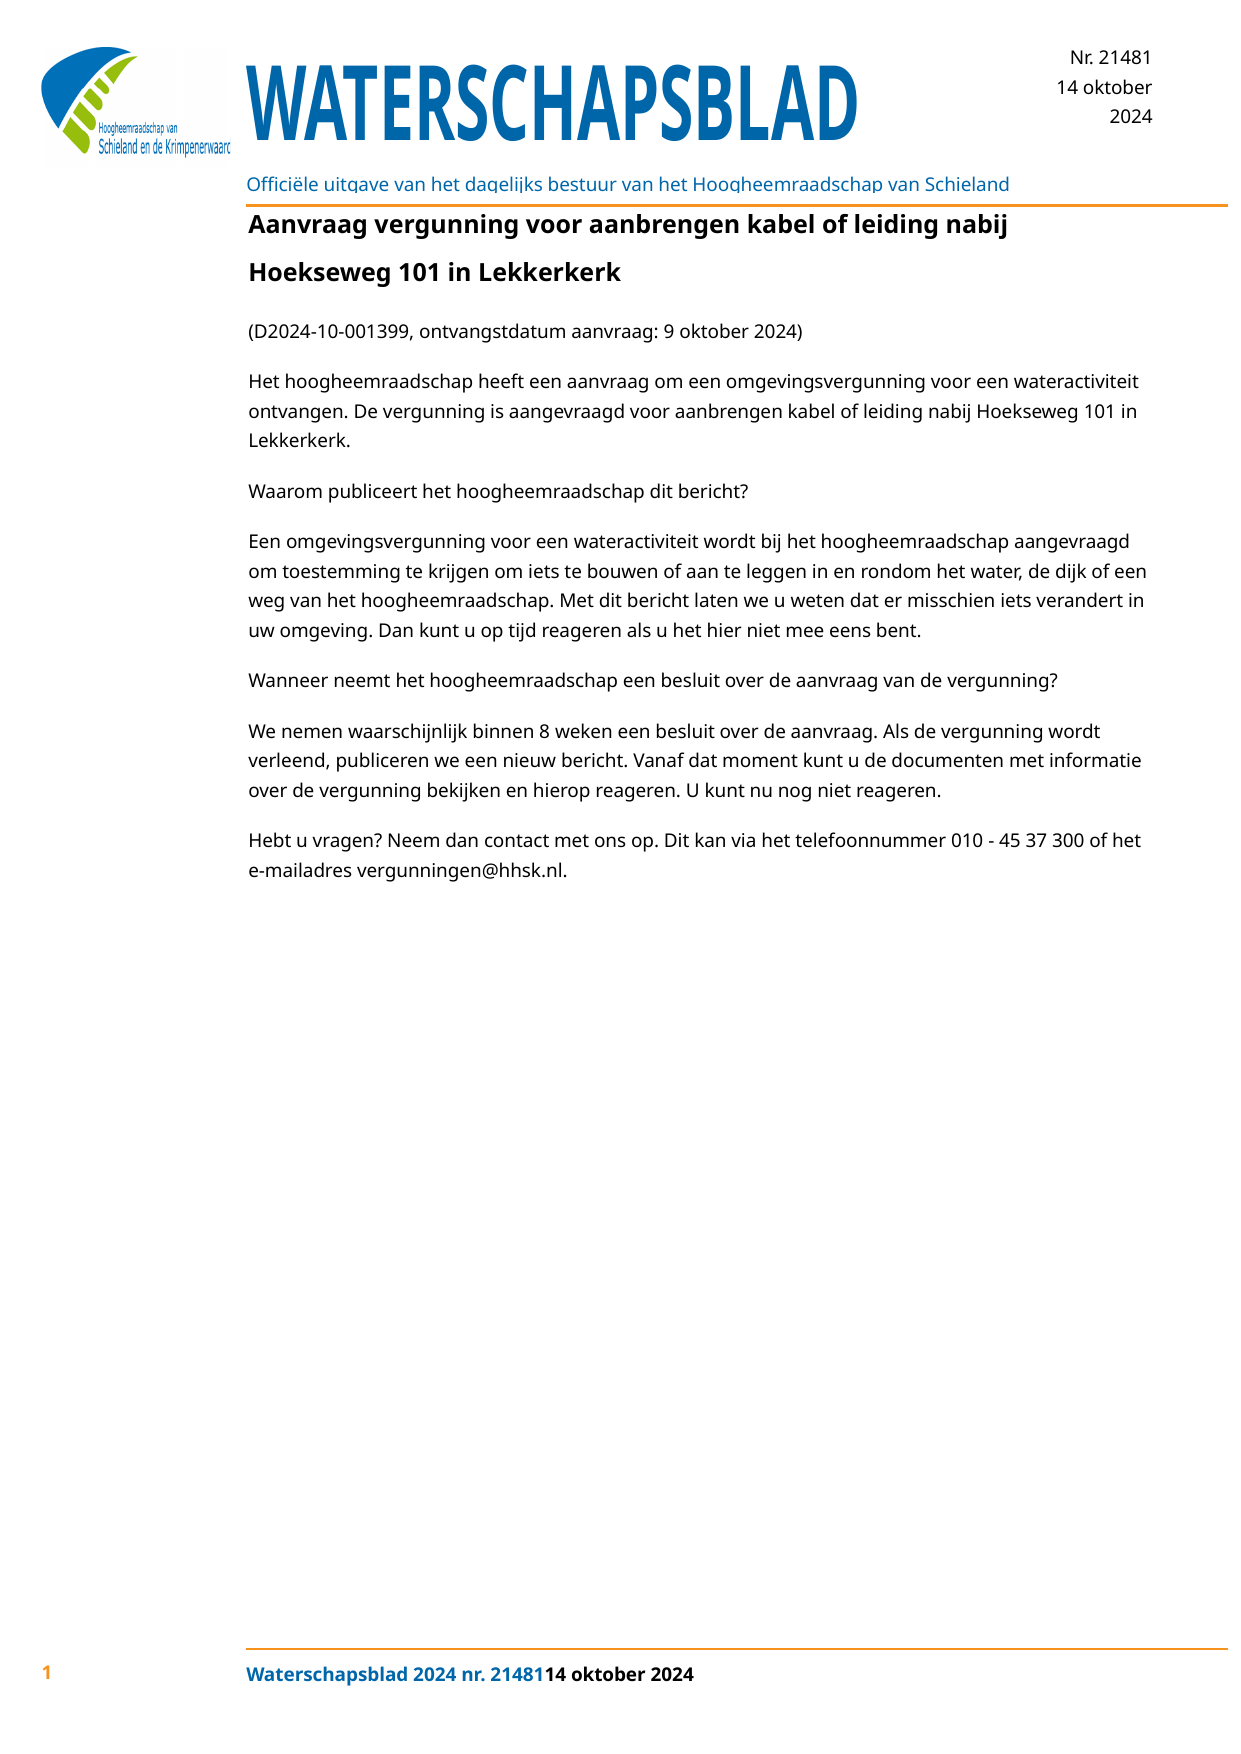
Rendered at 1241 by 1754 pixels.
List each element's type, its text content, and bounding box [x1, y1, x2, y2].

text Waarom publiceert het hoogheemraadschap dit bericht? [248, 478, 1152, 504]
text We nemen waarschijnlijk binnen 8 weken een besluit over de aanvraag. Als de vergunning wordt verleend, publiceren we een nieuw bericht. Vanaf dat moment kunt u de documenten met informatie over de vergunning bekijken en hierop reageren. U kunt nu nog niet reageren. [248, 718, 1152, 803]
text Wanneer neemt het hoogheemraadschap een besluit over de aanvraag van de vergunning? [248, 667, 1152, 693]
text (D2024-10-001399, ontvangstdatum aanvraag: 9 oktober 2024) [248, 318, 1152, 344]
text Aanvraag vergunning voor aanbrengen kabel of leiding nabij Hoekseweg 101 in Lekkerkerk [248, 207, 1152, 288]
text Hebt u vragen? Neem dan contact met ons op. Dit kan via het telefoonnummer 010 - 45 37 300 of het e-mailadres vergunningen@hhsk.nl. [248, 827, 1152, 883]
text Het hoogheemraadschap heeft een aanvraag om een omgevingsvergunning voor een wateractiviteit ontvangen. De vergunning is aangevraagd voor aanbrengen kabel of leiding nabij Hoekseweg 101 in Lekkerkerk. [248, 368, 1152, 453]
picture [41, 47, 231, 172]
text Een omgevingsvergunning voor een wateractiviteit wordt bij het hoogheemraadschap aangevraagd om toestemming te krijgen om iets te bouwen of aan te leggen in en rondom het water, de dijk of een weg van het hoogheemraadschap. Met dit bericht laten we u weten dat er misschien iets verandert in uw omgeving. Dan kunt u op tijd reageren als u het hier niet mee eens bent. [248, 528, 1152, 643]
